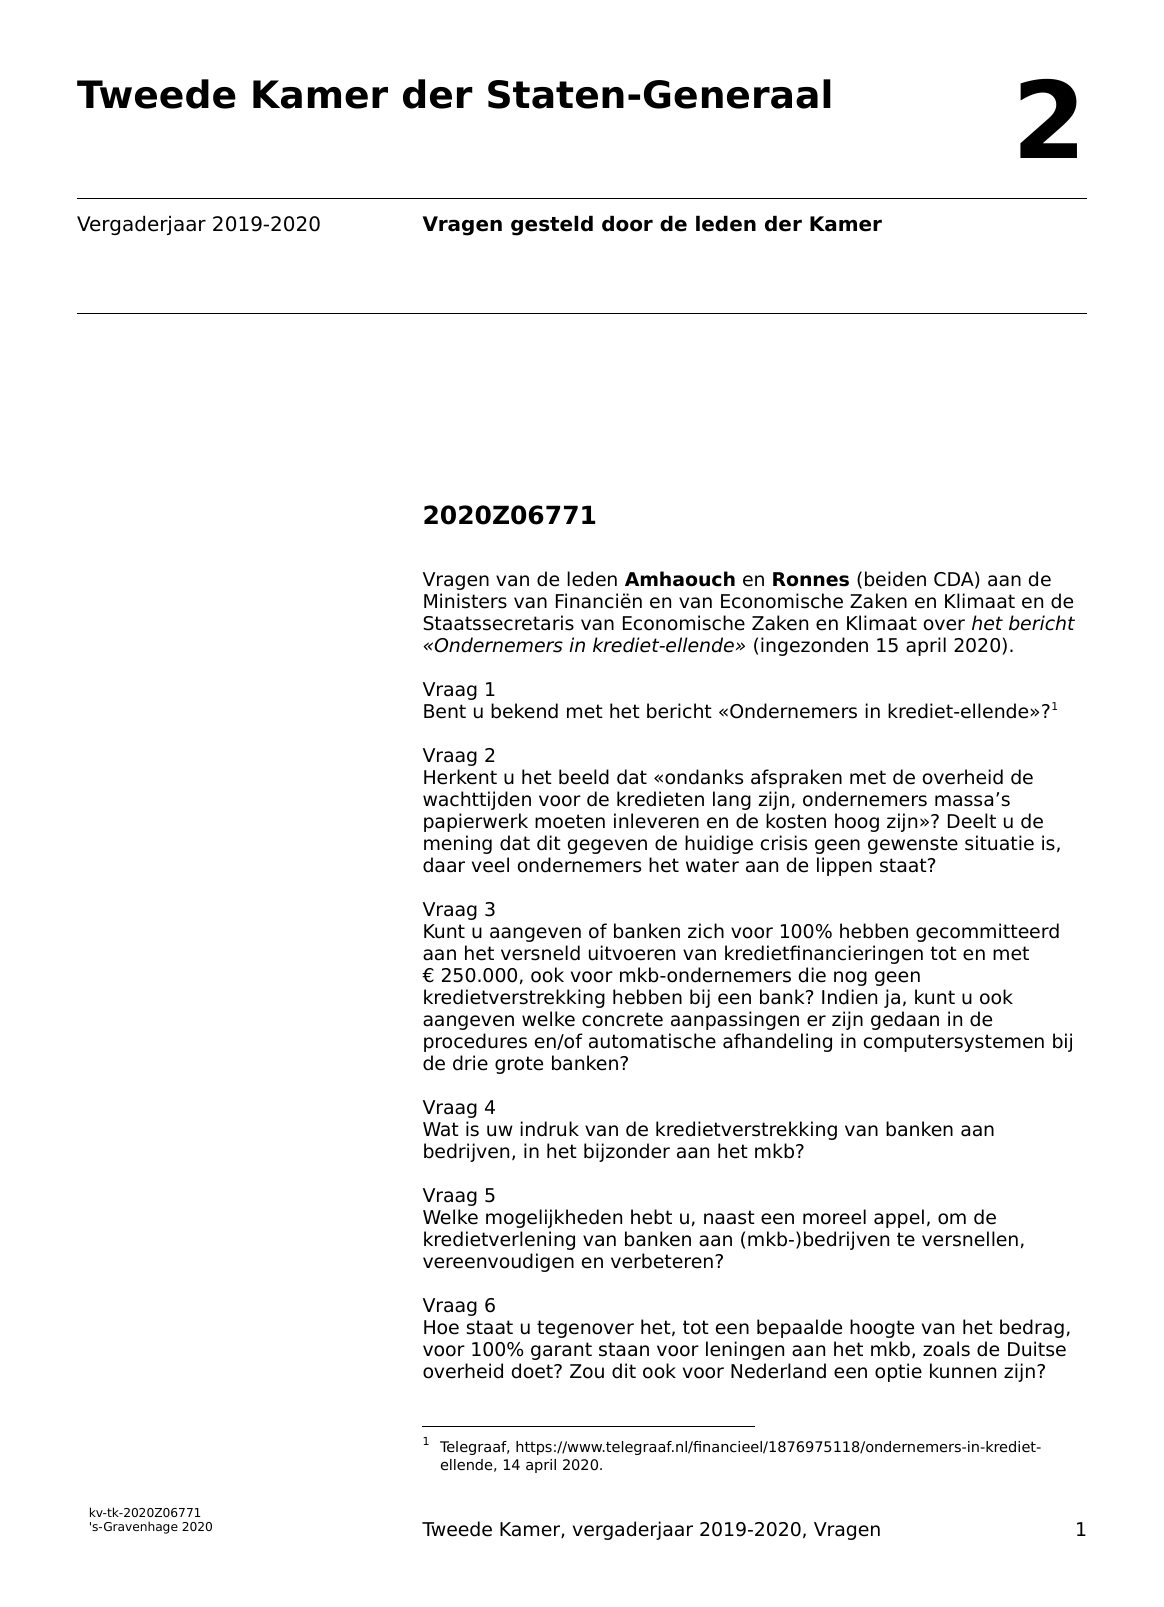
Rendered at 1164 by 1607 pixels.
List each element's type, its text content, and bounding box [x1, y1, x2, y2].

text Bent u bekend met het bericht «Ondernemers in krediet-ellende»? [422, 701, 1087, 723]
text Vraag 2 [422, 745, 1087, 767]
text Vraag 5 [422, 1185, 1087, 1207]
table_header Tweede Kamer der Staten-Generaal [77, 59, 886, 198]
text 2020Z06771 [422, 501, 1087, 531]
text Vragen van de leden Amhaouch en Ronnes (beiden CDA) aan de Ministers van Financiën en van Economische Zaken en Klimaat en de Staatssecretaris van Economische Zaken en Klimaat over het bericht «Ondernemers in krediet-ellende» (ingezonden 15 april 2020). [422, 569, 1087, 657]
text Vraag 1 [422, 679, 1087, 701]
text Wat is uw indruk van de kredietverstrekking van banken aan bedrijven, in het bijzonder aan het mkb? [422, 1119, 1087, 1163]
table_header 2 [886, 59, 1087, 198]
text Vraag 4 [422, 1097, 1087, 1119]
table_cell Vragen gesteld door de leden der Kamer [422, 199, 1087, 313]
text 's-Gravenhage 2020 [88, 1520, 323, 1534]
table_cell Vergaderjaar 2019-2020 [77, 199, 422, 313]
text Vraag 6 [422, 1295, 1087, 1317]
text kv-tk-2020Z06771 [88, 1506, 323, 1520]
text Herkent u het beeld dat «ondanks afspraken met de overheid de wachttijden voor de kredieten lang zijn, ondernemers massa’s papierwerk moeten inleveren en de kosten hoog zijn»? Deelt u de mening dat dit gegeven de huidige crisis geen gewenste situatie is, daar veel ondernemers het water aan de lippen staat? [422, 767, 1087, 877]
text Hoe staat u tegenover het, tot een bepaalde hoogte van het bedrag, voor 100% garant staan voor leningen aan het mkb, zoals de Duitse overheid doet? Zou dit ook voor Nederland een optie kunnen zijn? [422, 1317, 1087, 1383]
text Vraag 3 [422, 899, 1087, 921]
text Telegraaf, https://www.telegraaf.nl/financieel/1876975118/ondernemers-in-krediet-ellende, 14 april 2020. [422, 1435, 1087, 1474]
text Kunt u aangeven of banken zich voor 100% hebben gecommitteerd aan het versneld uitvoeren van kredietfinancieringen tot en met € 250.000, ook voor mkb-ondernemers die nog geen kredietverstrekking hebben bij een bank? Indien ja, kunt u ook aangeven welke concrete aanpassingen er zijn gedaan in de procedures en/of automatische afhandeling in computersystemen bij de drie grote banken? [422, 921, 1087, 1075]
text Welke mogelijkheden hebt u, naast een moreel appel, om de kredietverlening van banken aan (mkb-)bedrijven te versnellen, vereenvoudigen en verbeteren? [422, 1207, 1087, 1273]
